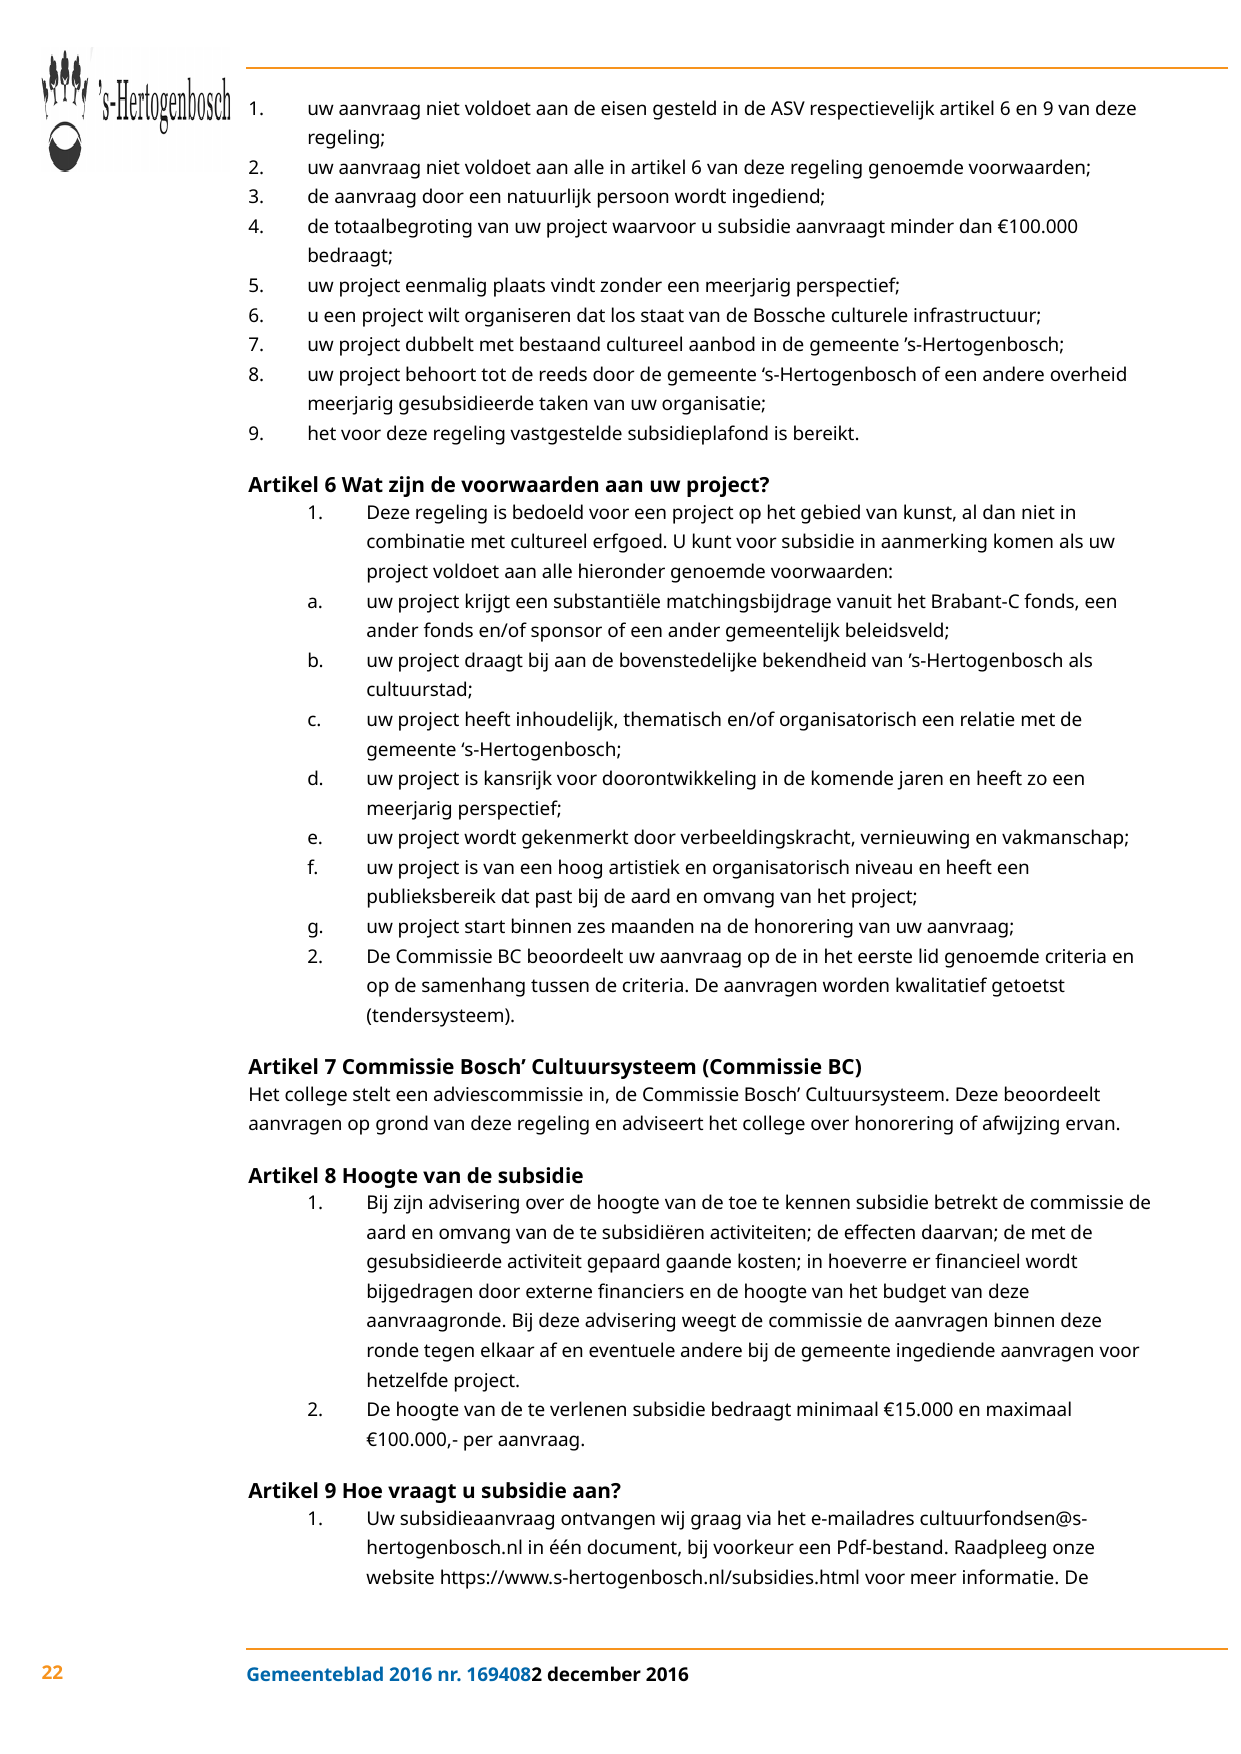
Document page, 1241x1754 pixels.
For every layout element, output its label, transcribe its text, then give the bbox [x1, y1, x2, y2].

list uw project behoort tot de reeds door de gemeente ‘s-Hertogenbosch of een andere overheid meerjarig gesubsidieerde taken van uw organisatie; [248, 361, 1152, 416]
list uw project is van een hoog artistiek en organisatorisch niveau en heeft een publieksbereik dat past bij de aard en omvang van het project; [307, 854, 1152, 909]
picture [41, 47, 231, 172]
list Bij zijn advisering over de hoogte van de toe te kennen subsidie betrekt de commissie de aard en omvang van de te subsidiëren activiteiten; de effecten daarvan; de met de gesubsidieerde activiteit gepaard gaande kosten; in hoeverre er financieel wordt bijgedragen door externe financiers en de hoogte van het budget van deze aanvraagronde. Bij deze advisering weegt de commissie de aanvragen binnen deze ronde tegen elkaar af en eventuele andere bij de gemeente ingediende aanvragen voor hetzelfde project. [307, 1189, 1152, 1392]
list u een project wilt organiseren dat los staat van de Bossche culturele infrastructuur; [248, 302, 1152, 328]
list Deze regeling is bedoeld voor een project op het gebied van kunst, al dan niet in combinatie met cultureel erfgoed. U kunt voor subsidie in aanmerking komen als uw project voldoet aan alle hieronder genoemde voorwaarden: [307, 499, 1152, 584]
list uw project draagt bij aan de bovenstedelijke bekendheid van ’s-Hertogenbosch als cultuurstad; [307, 647, 1152, 702]
list de aanvraag door een natuurlijk persoon wordt ingediend; [248, 183, 1152, 209]
text Artikel 8 Hoogte van de subsidie [248, 1161, 1152, 1189]
text Artikel 6 Wat zijn de voorwaarden aan uw project? [248, 471, 1152, 499]
list uw project krijgt een substantiële matchingsbijdrage vanuit het Brabant-C fonds, een ander fonds en/of sponsor of een ander gemeentelijk beleidsveld; [307, 588, 1152, 643]
list uw project eenmalig plaats vindt zonder een meerjarig perspectief; [248, 272, 1152, 298]
list uw project heeft inhoudelijk, thematisch en/of organisatorisch een relatie met de gemeente ‘s-Hertogenbosch; [307, 706, 1152, 761]
list uw project is kansrijk voor doorontwikkeling in de komende jaren en heeft zo een meerjarig perspectief; [307, 765, 1152, 821]
list De hoogte van de te verlenen subsidie bedraagt minimaal €15.000 en maximaal €100.000,- per aanvraag. [307, 1396, 1152, 1452]
list het voor deze regeling vastgestelde subsidieplafond is bereikt. [248, 420, 1152, 446]
list uw aanvraag niet voldoet aan alle in artikel 6 van deze regeling genoemde voorwaarden; [248, 154, 1152, 180]
list Uw subsidieaanvraag ontvangen wij graag via het e-mailadres cultuurfondsen@s-hertogenbosch.nl in één document, bij voorkeur een Pdf-bestand. Raadpleeg onze website https://www.s-hertogenbosch.nl/subsidies.html voor meer informatie. De [307, 1505, 1152, 1590]
list uw project wordt gekenmerkt door verbeeldingskracht, vernieuwing en vakmanschap; [307, 824, 1152, 850]
text Het college stelt een adviescommissie in, de Commissie Bosch’ Cultuursysteem. Deze beoordeelt aanvragen op grond van deze regeling en adviseert het college over honorering of afwijzing ervan. [248, 1081, 1152, 1136]
list uw project start binnen zes maanden na de honorering van uw aanvraag; [307, 913, 1152, 939]
text Artikel 7 Commissie Bosch’ Cultuursysteem (Commissie BC) [248, 1052, 1152, 1081]
text Artikel 9 Hoe vraagt u subsidie aan? [248, 1476, 1152, 1505]
list de totaalbegroting van uw project waarvoor u subsidie aanvraagt minder dan €100.000 bedraagt; [248, 213, 1152, 268]
list De Commissie BC beoordeelt uw aanvraag op de in het eerste lid genoemde criteria en op de samenhang tussen de criteria. De aanvragen worden kwalitatief getoetst (tendersysteem). [307, 943, 1152, 1028]
list uw aanvraag niet voldoet aan de eisen gesteld in de ASV respectievelijk artikel 6 en 9 van deze regeling; [248, 95, 1152, 150]
list uw project dubbelt met bestaand cultureel aanbod in de gemeente ’s-Hertogenbosch; [248, 331, 1152, 357]
